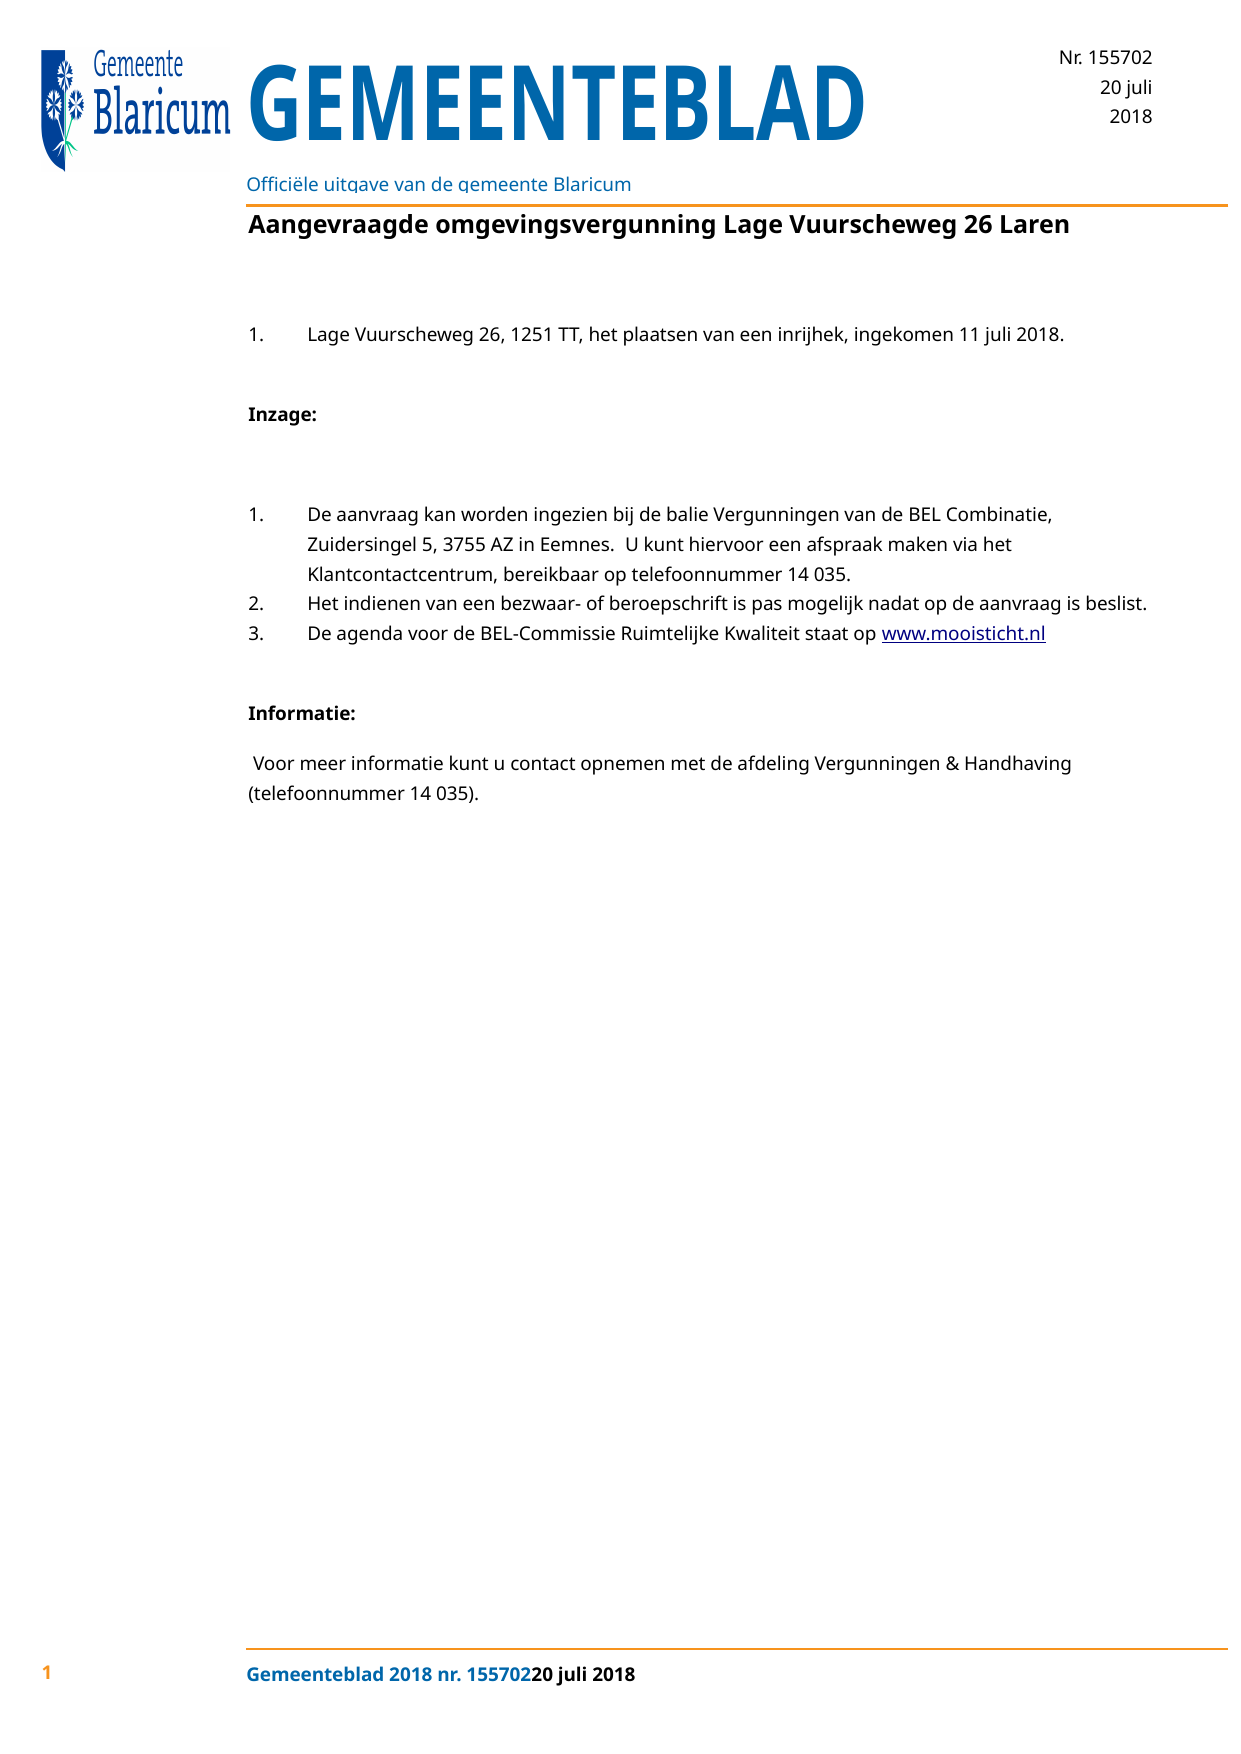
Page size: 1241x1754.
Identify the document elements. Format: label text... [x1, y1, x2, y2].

text Informatie: [248, 700, 1152, 726]
picture [41, 47, 231, 172]
text Inzage: [248, 401, 1152, 426]
text Aangevraagde omgevingsvergunning Lage Vuurscheweg 26 Laren [248, 207, 1152, 241]
list Het indienen van een bezwaar- of beroepschrift is pas mogelijk nadat op de aanvraag is beslist. [248, 590, 1152, 616]
list De aanvraag kan worden ingezien bij de balie Vergunningen van de BEL Combinatie, Zuidersingel 5, 3755 AZ in Eemnes. U kunt hiervoor een afspraak maken via het Klantcontactcentrum, bereikbaar op telefoonnummer 14 035. [248, 502, 1152, 586]
text Voor meer informatie kunt u contact opnemen met de afdeling Vergunningen & Handhaving (telefoonnummer 14 035). [248, 750, 1152, 806]
list Lage Vuurscheweg 26, 1251 TT, het plaatsen van een inrijhek, ingekomen 11 juli 2018. [248, 321, 1152, 346]
list De agenda voor de BEL-Commissie Ruimtelijke Kwaliteit staat op www.mooisticht.nl [248, 620, 1152, 646]
